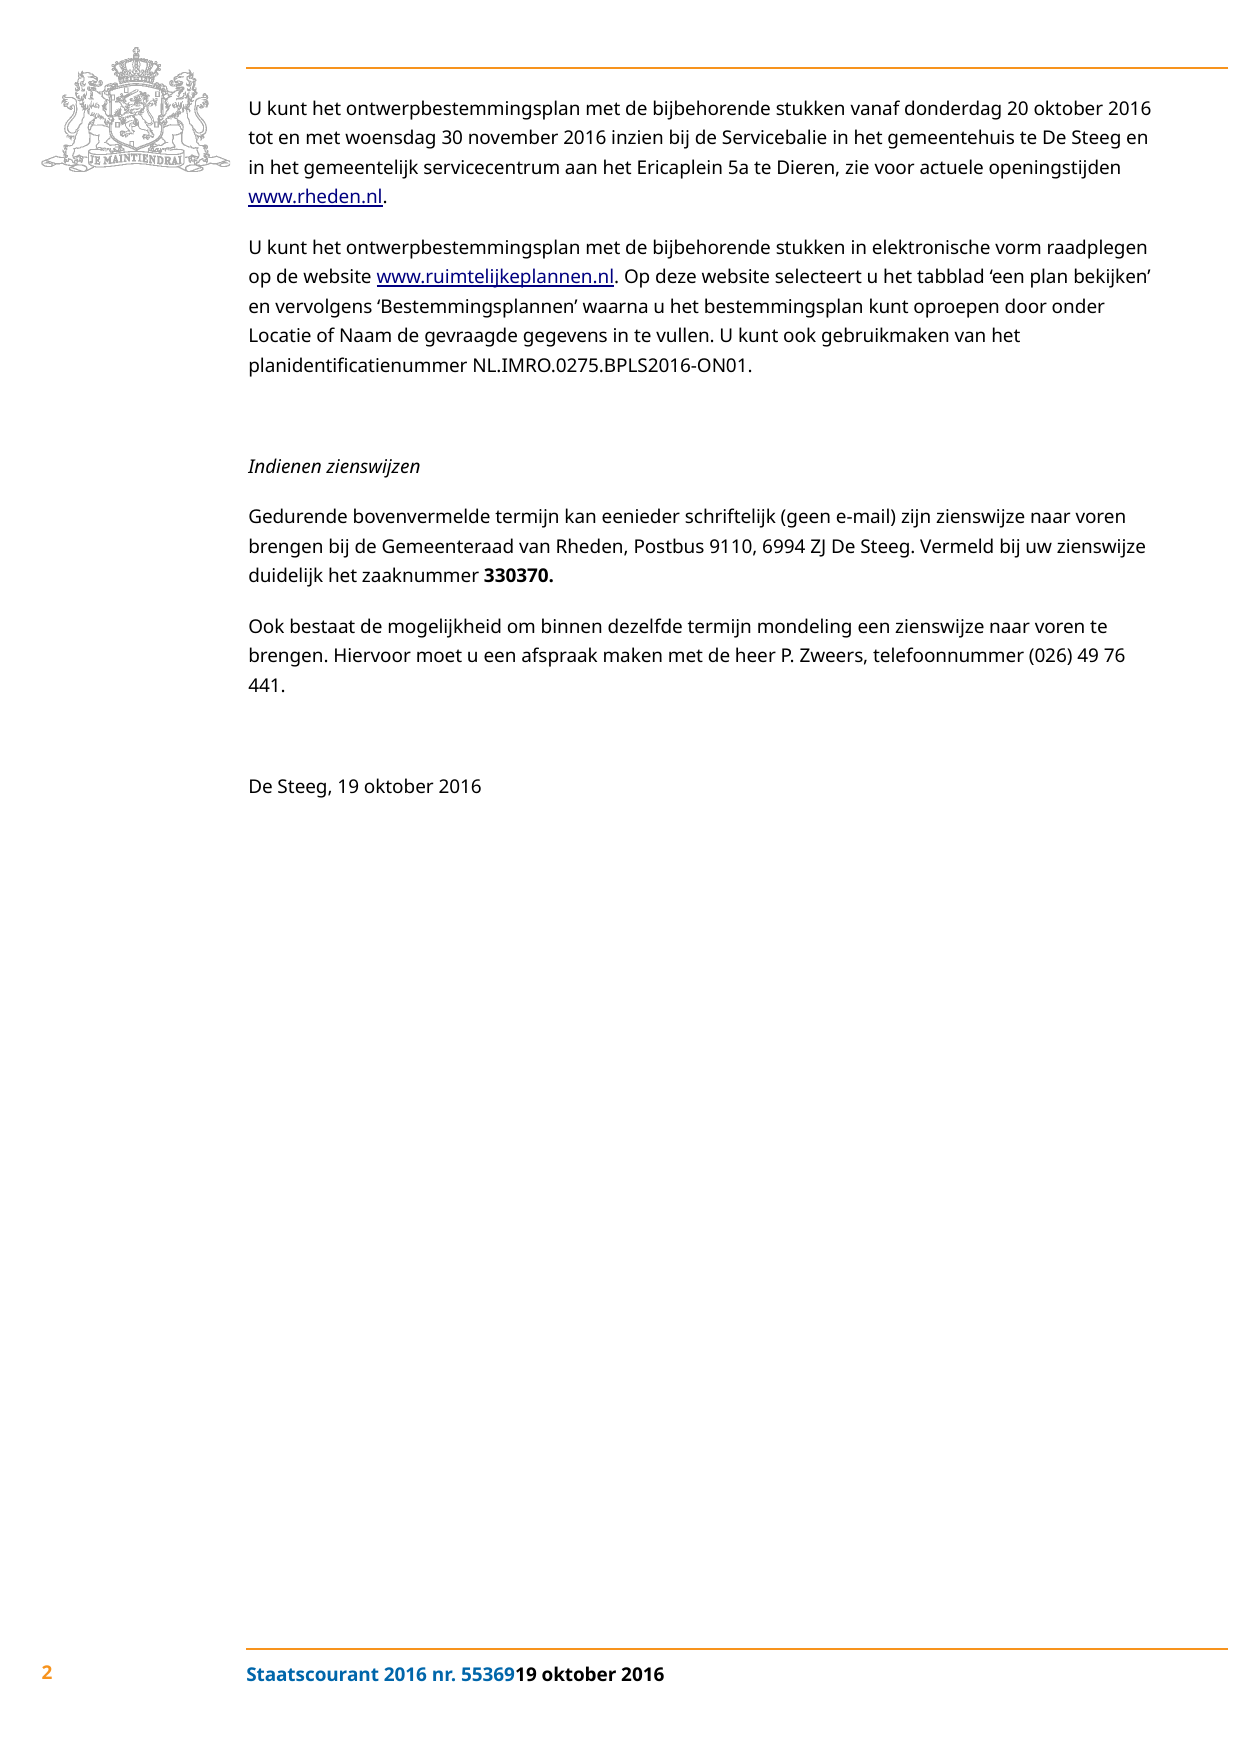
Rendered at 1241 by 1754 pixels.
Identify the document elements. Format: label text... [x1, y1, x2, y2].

text Ook bestaat de mogelijkheid om binnen dezelfde termijn mondeling een zienswijze naar voren te brengen. Hiervoor moet u een afspraak maken met de heer P. Zweers, telefoonnummer (026) 49 76 441. [248, 613, 1152, 698]
text U kunt het ontwerpbestemmingsplan met de bijbehorende stukken vanaf donderdag 20 oktober 2016 tot en met woensdag 30 november 2016 inzien bij de Servicebalie in het gemeentehuis te De Steeg en in het gemeentelijk servicecentrum aan het Ericaplein 5a te Dieren, zie voor actuele openingstijden www.rheden.nl. [248, 95, 1152, 209]
text U kunt het ontwerpbestemmingsplan met de bijbehorende stukken in elektronische vorm raadplegen op de website www.ruimtelijkeplannen.nl. Op deze website selecteert u het tabblad ‘een plan bekijken’ en vervolgens ‘Bestemmingsplannen’ waarna u het bestemmingsplan kunt oproepen door onder Locatie of Naam de gevraagde gegevens in te vullen. U kunt ook gebruikmaken van het planidentificatienummer NL.IMRO.0275.BPLS2016-ON01. [248, 234, 1152, 378]
text De Steeg, 19 oktober 2016 [248, 773, 1152, 799]
picture [41, 47, 231, 172]
text Indienen zienswijzen [248, 453, 1152, 479]
text Gedurende bovenvermelde termijn kan eenieder schriftelijk (geen e-mail) zijn zienswijze naar voren brengen bij de Gemeenteraad van Rheden, Postbus 9110, 6994 ZJ De Steeg. Vermeld bij uw zienswijze duidelijk het zaaknummer 330370. [248, 503, 1152, 588]
